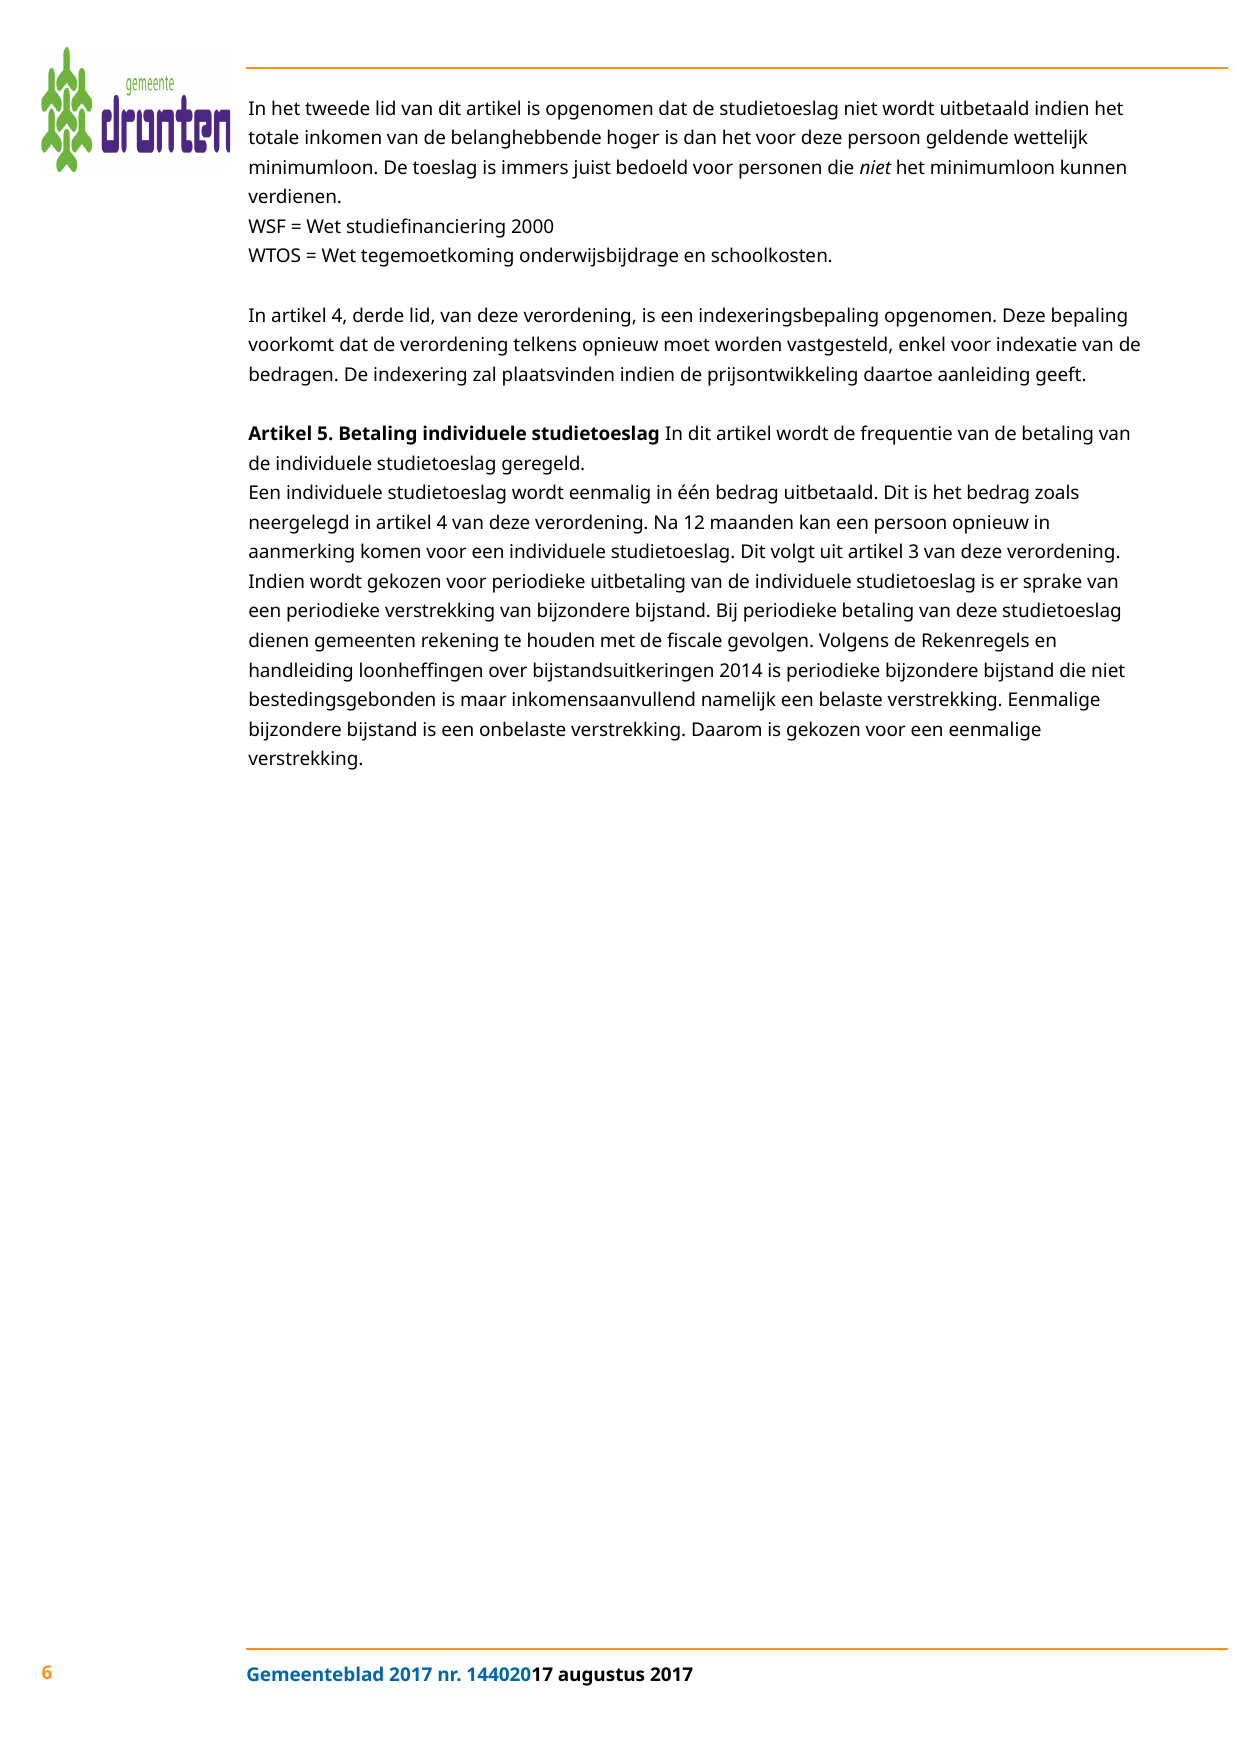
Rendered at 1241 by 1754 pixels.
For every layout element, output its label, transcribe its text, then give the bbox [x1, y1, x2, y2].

text In artikel 4, derde lid, van deze verordening, is een indexeringsbepaling opgenomen. Deze bepaling voorkomt dat de verordening telkens opnieuw moet worden vastgesteld, enkel voor indexatie van de bedragen. De indexering zal plaatsvinden indien de prijsontwikkeling daartoe aanleiding geeft. [248, 302, 1152, 387]
picture [41, 47, 231, 172]
text Artikel 5. Betaling individuele studietoeslag In dit artikel wordt de frequentie van de betaling van de individuele studietoeslag geregeld. [248, 420, 1152, 476]
text WSF = Wet studiefinanciering 2000 [248, 213, 1152, 239]
text Indien wordt gekozen voor periodieke uitbetaling van de individuele studietoeslag is er sprake van een periodieke verstrekking van bijzondere bijstand. Bij periodieke betaling van deze studietoeslag dienen gemeenten rekening te houden met de fiscale gevolgen. Volgens de Rekenregels en handleiding loonheffingen over bijstandsuitkeringen 2014 is periodieke bijzondere bijstand die niet bestedingsgebonden is maar inkomensaanvullend namelijk een belaste verstrekking. Eenmalige bijzondere bijstand is een onbelaste verstrekking. Daarom is gekozen voor een eenmalige verstrekking. [248, 568, 1152, 771]
text WTOS = Wet tegemoetkoming onderwijsbijdrage en schoolkosten. [248, 243, 1152, 268]
text In het tweede lid van dit artikel is opgenomen dat de studietoeslag niet wordt uitbetaald indien het totale inkomen van de belanghebbende hoger is dan het voor deze persoon geldende wettelijk minimumloon. De toeslag is immers juist bedoeld voor personen die niet het minimumloon kunnen verdienen. [248, 95, 1152, 209]
text Een individuele studietoeslag wordt eenmalig in één bedrag uitbetaald. Dit is het bedrag zoals neergelegd in artikel 4 van deze verordening. Na 12 maanden kan een persoon opnieuw in aanmerking komen voor een individuele studietoeslag. Dit volgt uit artikel 3 van deze verordening. [248, 479, 1152, 564]
